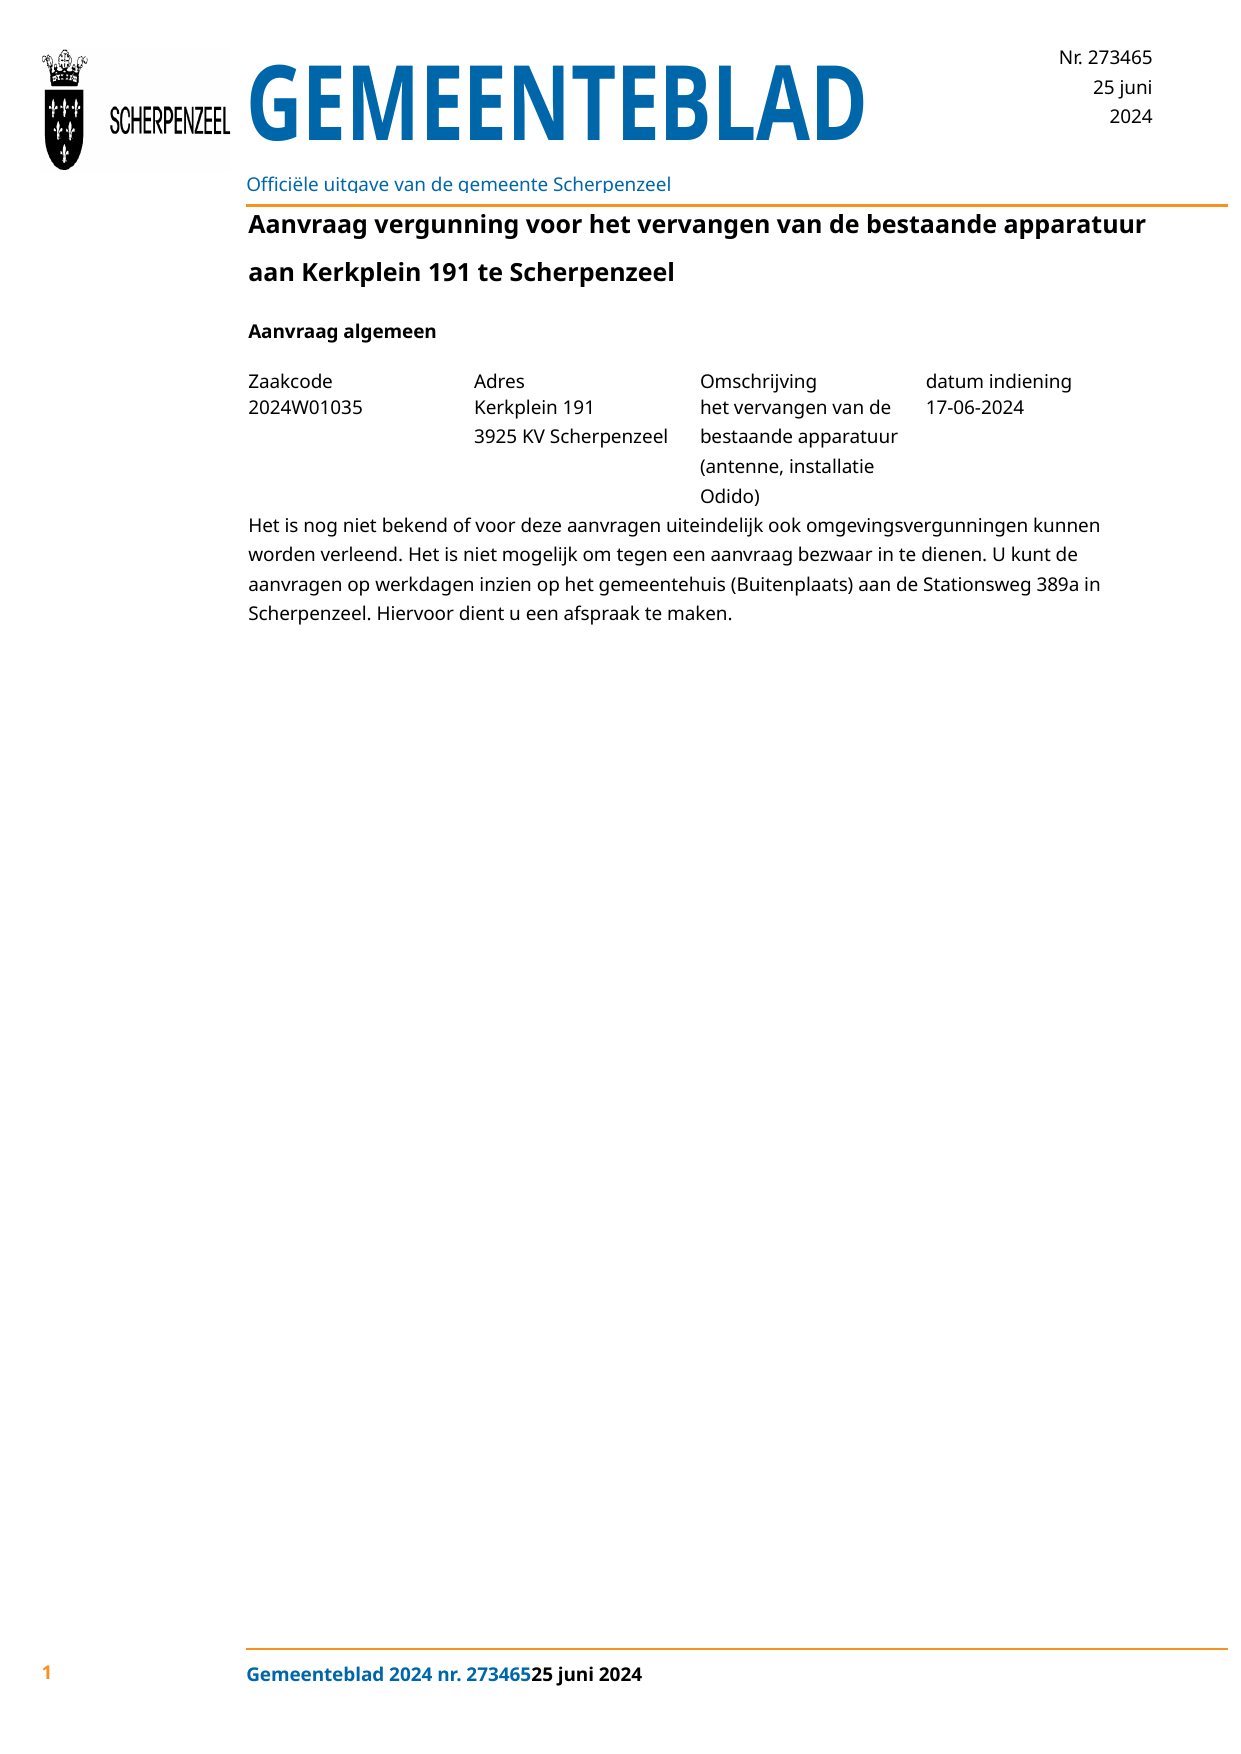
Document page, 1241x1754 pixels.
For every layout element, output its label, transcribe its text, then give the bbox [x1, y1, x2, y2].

table_header Adres [474, 369, 700, 394]
table_cell 2024W01035 [248, 394, 474, 509]
table_cell 17-06-2024 [926, 394, 1152, 509]
table_header Omschrijving [700, 369, 926, 394]
text Aanvraag algemeen [248, 318, 1152, 344]
table_header Zaakcode [248, 369, 474, 394]
table_cell het vervangen van de bestaande apparatuur (antenne, installatie Odido) [700, 394, 926, 509]
table_cell Kerkplein 191 3925 KV Scherpenzeel [474, 394, 700, 509]
text Het is nog niet bekend of voor deze aanvragen uiteindelijk ook omgevingsvergunningen kunnen worden verleend. Het is niet mogelijk om tegen een aanvraag bezwaar in te dienen. U kunt de aanvragen op werkdagen inzien op het gemeentehuis (Buitenplaats) aan de Stationsweg 389a in Scherpenzeel. Hiervoor dient u een afspraak te maken. [248, 512, 1152, 626]
picture [41, 47, 231, 172]
table_header datum indiening [926, 369, 1152, 394]
text Aanvraag vergunning voor het vervangen van de bestaande apparatuur aan Kerkplein 191 te Scherpenzeel [248, 207, 1152, 288]
